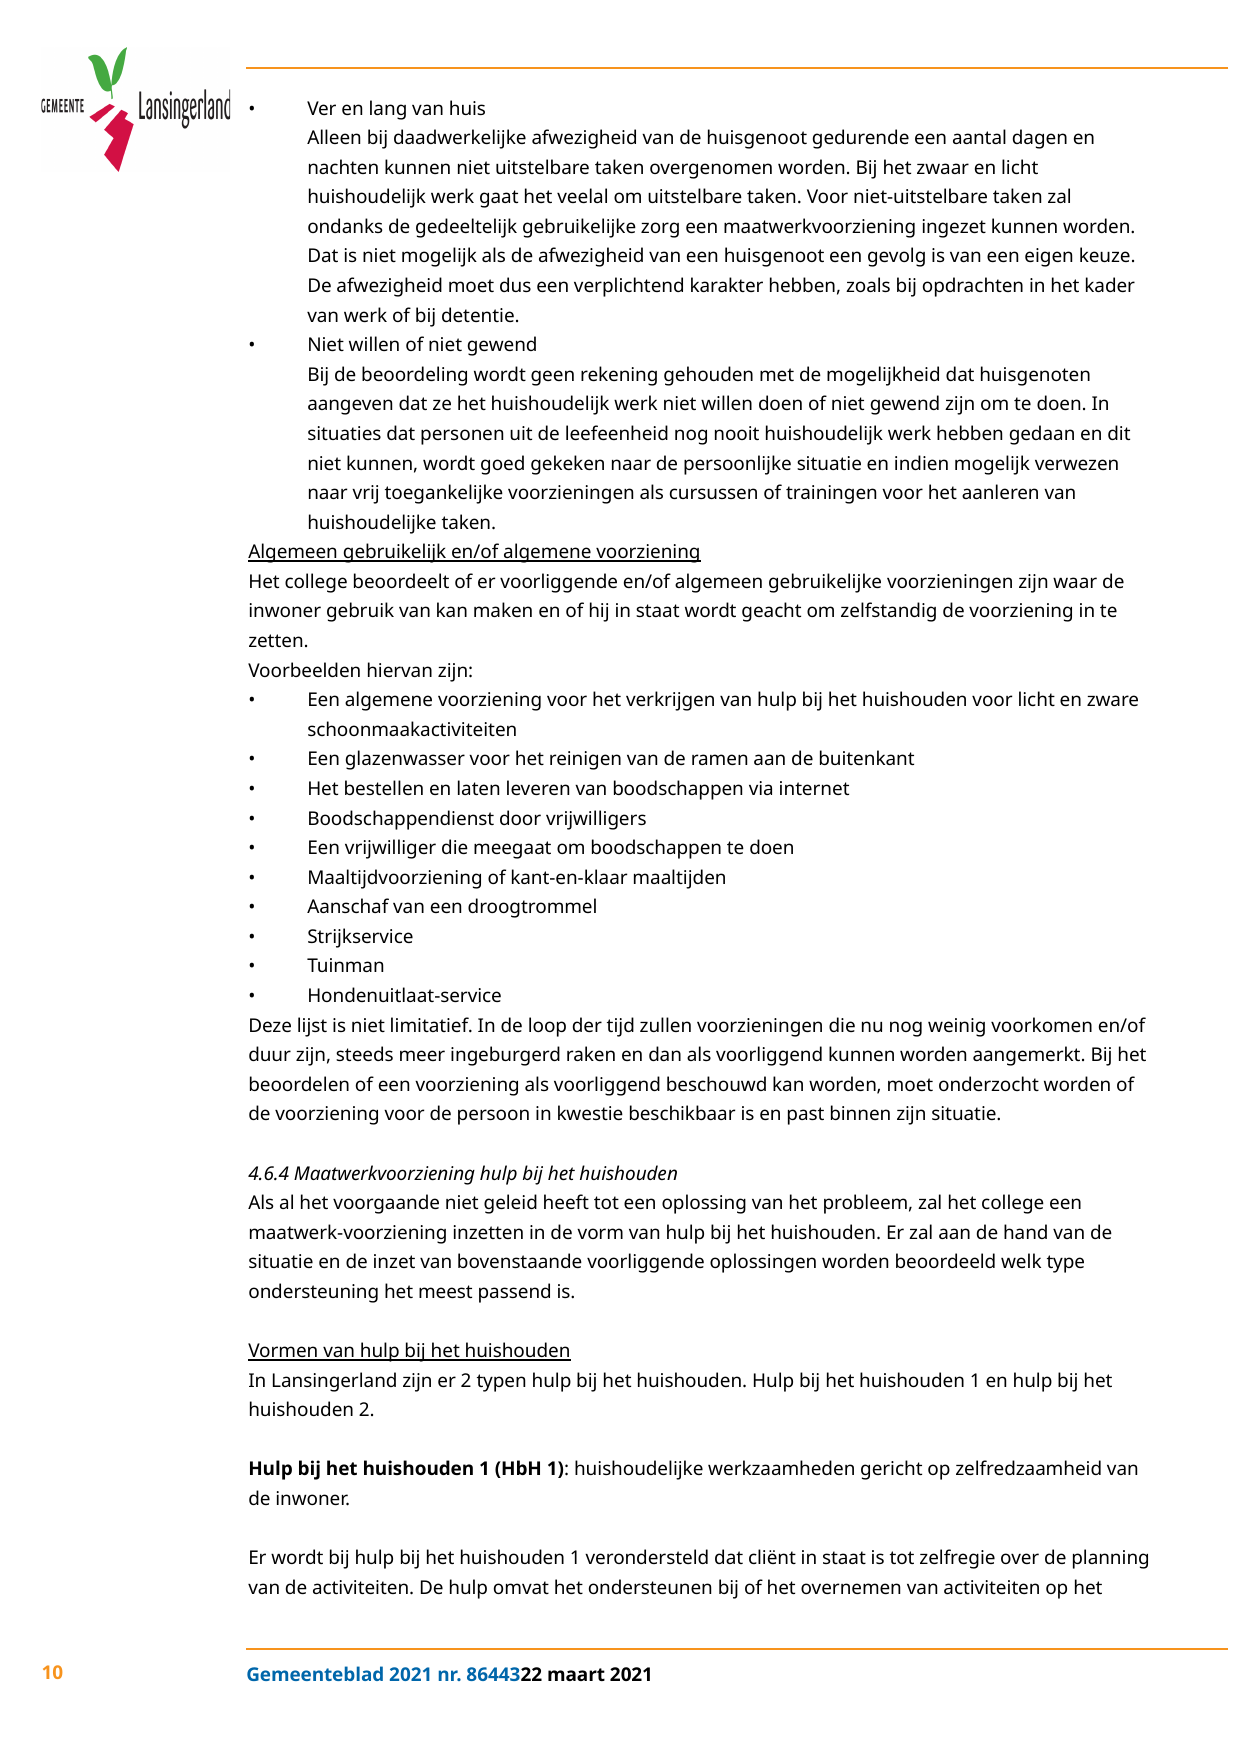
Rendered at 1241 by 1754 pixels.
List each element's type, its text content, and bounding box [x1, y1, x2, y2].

text 4.6.4 Maatwerkvoorziening hulp bij het huishouden [248, 1160, 1152, 1186]
list Aanschaf van een droogtrommel [248, 893, 1152, 919]
text Er wordt bij hulp bij het huishouden 1 verondersteld dat cliënt in staat is tot zelfregie over de planning van de activiteiten. De hulp omvat het ondersteunen bij of het overnemen van activiteiten op het [248, 1544, 1152, 1600]
text Het college beoordeelt of er voorliggende en/of algemeen gebruikelijke voorzieningen zijn waar de inwoner gebruik van kan maken en of hij in staat wordt geacht om zelfstandig de voorziening in te zetten. [248, 568, 1152, 653]
list Boodschappendienst door vrijwilligers [248, 805, 1152, 831]
list Alleen bij daadwerkelijke afwezigheid van de huisgenoot gedurende een aantal dagen en nachten kunnen niet uitstelbare taken overgenomen worden. Bij het zwaar en licht huishoudelijk werk gaat het veelal om uitstelbare taken. Voor niet-uitstelbare taken zal ondanks de gedeeltelijk gebruikelijke zorg een maatwerkvoorziening ingezet kunnen worden. Dat is niet mogelijk als de afwezigheid van een huisgenoot een gevolg is van een eigen keuze. De afwezigheid moet dus een verplichtend karakter hebben, zoals bij opdrachten in het kader van werk of bij detentie. [248, 124, 1152, 328]
list Een glazenwasser voor het reinigen van de ramen aan de buitenkant [248, 746, 1152, 771]
text Algemeen gebruikelijk en/of algemene voorziening [248, 538, 1152, 564]
picture [41, 47, 231, 172]
list Strijkservice [248, 923, 1152, 949]
list Hondenuitlaat-service [248, 982, 1152, 1008]
list Ver en lang van huis [248, 95, 1152, 121]
text Als al het voorgaande niet geleid heeft tot een oplossing van het probleem, zal het college een maatwerk-voorziening inzetten in de vorm van hulp bij het huishouden. Er zal aan de hand van de situatie en de inzet van bovenstaande voorliggende oplossingen worden beoordeeld welk type ondersteuning het meest passend is. [248, 1189, 1152, 1304]
list Een vrijwilliger die meegaat om boodschappen te doen [248, 834, 1152, 860]
text Voorbeelden hiervan zijn: [248, 657, 1152, 683]
text Vormen van hulp bij het huishouden [248, 1337, 1152, 1363]
list Niet willen of niet gewend [248, 331, 1152, 357]
list Bij de beoordeling wordt geen rekening gehouden met de mogelijkheid dat huisgenoten aangeven dat ze het huishoudelijk werk niet willen doen of niet gewend zijn om te doen. In situaties dat personen uit de leefeenheid nog nooit huishoudelijk werk hebben gedaan en dit niet kunnen, wordt goed gekeken naar de persoonlijke situatie en indien mogelijk verwezen naar vrij toegankelijke voorzieningen als cursussen of trainingen voor het aanleren van huishoudelijke taken. [248, 361, 1152, 535]
text In Lansingerland zijn er 2 typen hulp bij het huishouden. Hulp bij het huishouden 1 en hulp bij het huishouden 2. [248, 1367, 1152, 1422]
list Tuinman [248, 953, 1152, 978]
text Hulp bij het huishouden 1 (HbH 1): huishoudelijke werkzaamheden gericht op zelfredzaamheid van de inwoner. [248, 1456, 1152, 1511]
list Maaltijdvoorziening of kant-en-klaar maaltijden [248, 864, 1152, 890]
text Deze lijst is niet limitatief. In de loop der tijd zullen voorzieningen die nu nog weinig voorkomen en/of duur zijn, steeds meer ingeburgerd raken en dan als voorliggend kunnen worden aangemerkt. Bij het beoordelen of een voorziening als voorliggend beschouwd kan worden, moet onderzocht worden of de voorziening voor de persoon in kwestie beschikbaar is en past binnen zijn situatie. [248, 1012, 1152, 1126]
list Het bestellen en laten leveren van boodschappen via internet [248, 775, 1152, 801]
list Een algemene voorziening voor het verkrijgen van hulp bij het huishouden voor licht en zware schoonmaakactiviteiten [248, 686, 1152, 742]
